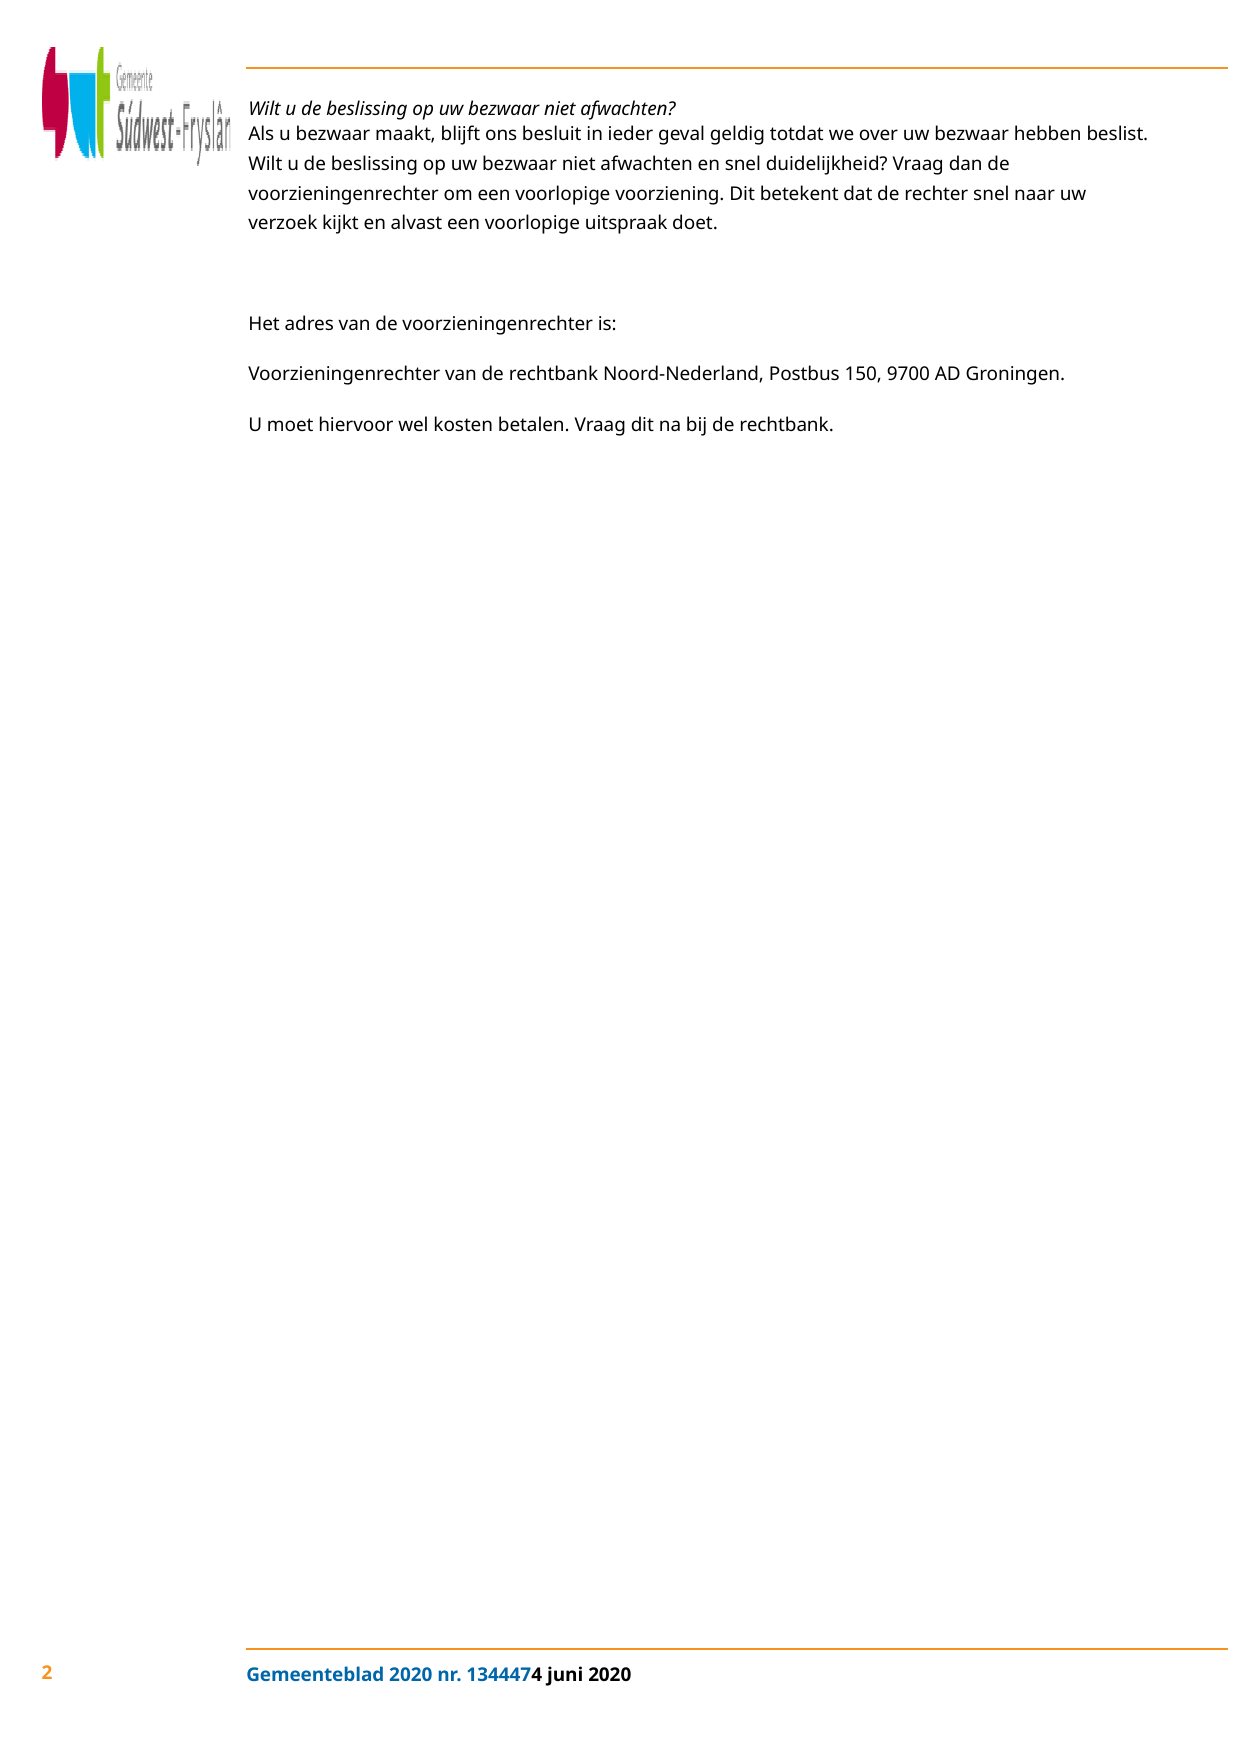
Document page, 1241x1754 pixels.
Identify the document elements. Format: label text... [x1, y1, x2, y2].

text Het adres van de voorzieningenrechter is: [248, 310, 1152, 336]
text Wilt u de beslissing op uw bezwaar niet afwachten? [248, 95, 1152, 121]
text Voorzieningenrechter van de rechtbank Noord-Nederland, Postbus 150, 9700 AD Groningen. [248, 361, 1152, 386]
picture [41, 47, 231, 172]
text Als u bezwaar maakt, blijft ons besluit in ieder geval geldig totdat we over uw bezwaar hebben beslist. Wilt u de beslissing op uw bezwaar niet afwachten en snel duidelijkheid? Vraag dan de voorzieningenrechter om een voorlopige voorziening. Dit betekent dat de rechter snel naar uw verzoek kijkt en alvast een voorlopige uitspraak doet. [248, 121, 1152, 235]
text U moet hiervoor wel kosten betalen. Vraag dit na bij de rechtbank. [248, 411, 1152, 437]
